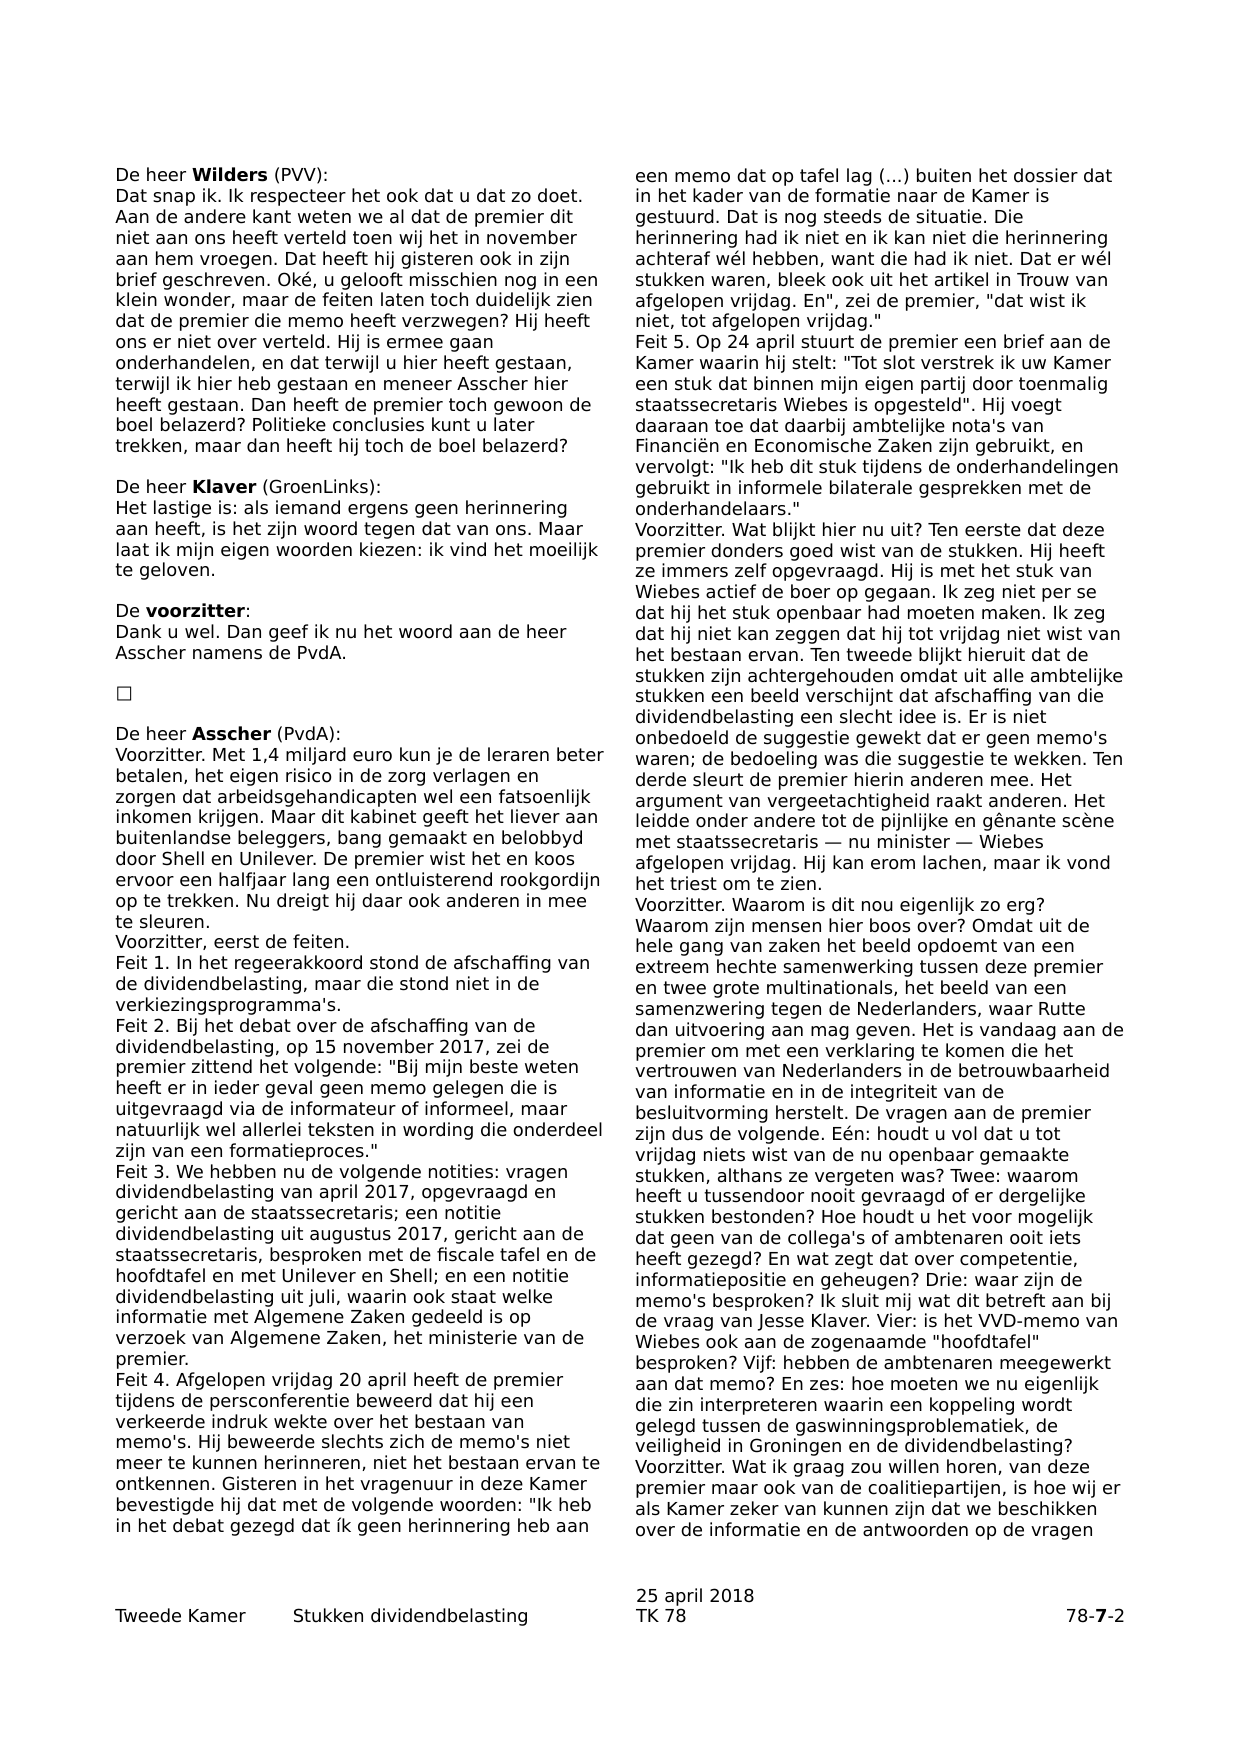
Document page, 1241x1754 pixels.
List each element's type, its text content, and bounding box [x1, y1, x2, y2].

text Feit 1. In het regeerakkoord stond de afschaffing van de dividendbelasting, maar die stond niet in de verkiezingsprogramma's. [115, 953, 605, 1016]
text De heer Asscher (PvdA): [115, 724, 605, 745]
text Feit 4. Afgelopen vrijdag 20 april heeft de premier tijdens de persconferentie beweerd dat hij een verkeerde indruk wekte over het bestaan van memo's. Hij beweerde slechts zich de memo's niet meer te kunnen herinneren, niet het bestaan ervan te ontkennen. Gisteren in het vragenuur in deze Kamer bevestigde hij dat met de volgende woorden: "Ik heb in het debat gezegd dat ík geen herinnering heb aan [115, 1370, 605, 1536]
text Voorzitter. Wat blijkt hier nu uit? Ten eerste dat deze premier donders goed wist van de stukken. Hij heeft ze immers zelf opgevraagd. Hij is met het stuk van Wiebes actief de boer op gegaan. Ik zeg niet per se dat hij het stuk openbaar had moeten maken. Ik zeg dat hij niet kan zeggen dat hij tot vrijdag niet wist van het bestaan ervan. Ten tweede blijkt hieruit dat de stukken zijn achtergehouden omdat uit alle ambtelijke stukken een beeld verschijnt dat afschaffing van die dividendbelasting een slecht idee is. Er is niet onbedoeld de suggestie gewekt dat er geen memo's waren; de bedoeling was die suggestie te wekken. Ten derde sleurt de premier hierin anderen mee. Het argument van vergeetachtigheid raakt anderen. Het leidde onder andere tot de pijnlijke en gênante scène met staatssecretaris — nu minister — Wiebes afgelopen vrijdag. Hij kan erom lachen, maar ik vond het triest om te zien. [635, 519, 1125, 894]
text De voorzitter: [115, 601, 605, 622]
text Dank u wel. Dan geef ik nu het woord aan de heer Asscher namens de PvdA. [115, 622, 605, 663]
text Voorzitter. Wat ik graag zou willen horen, van deze premier maar ook van de coalitiepartijen, is hoe wij er als Kamer zeker van kunnen zijn dat we beschikken over de informatie en de antwoorden op de vragen [635, 1457, 1125, 1540]
text Het lastige is: als iemand ergens geen herinnering aan heeft, is het zijn woord tegen dat van ons. Maar laat ik mijn eigen woorden kiezen: ik vind het moeilijk te geloven. [115, 498, 605, 581]
text Dat snap ik. Ik respecteer het ook dat u dat zo doet. Aan de andere kant weten we al dat de premier dit niet aan ons heeft verteld toen wij het in november aan hem vroegen. Dat heeft hij gisteren ook in zijn brief geschreven. Oké, u gelooft misschien nog in een klein wonder, maar de feiten laten toch duidelijk zien dat de premier die memo heeft verzwegen? Hij heeft ons er niet over verteld. Hij is ermee gaan onderhandelen, en dat terwijl u hier heeft gestaan, terwijl ik hier heb gestaan en meneer Asscher hier heeft gestaan. Dan heeft de premier toch gewoon de boel belazerd? Politieke conclusies kunt u later trekken, maar dan heeft hij toch de boel belazerd? [115, 186, 605, 457]
text Voorzitter. Waarom is dit nou eigenlijk zo erg? Waarom zijn mensen hier boos over? Omdat uit de hele gang van zaken het beeld opdoemt van een extreem hechte samenwerking tussen deze premier en twee grote multinationals, het beeld van een samenzwering tegen de Nederlanders, waar Rutte dan uitvoering aan mag geven. Het is vandaag aan de premier om met een verklaring te komen die het vertrouwen van Nederlanders in de betrouwbaarheid van informatie en in de integriteit van de besluitvorming herstelt. De vragen aan de premier zijn dus de volgende. Eén: houdt u vol dat u tot vrijdag niets wist van de nu openbaar gemaakte stukken, althans ze vergeten was? Twee: waarom heeft u tussendoor nooit gevraagd of er dergelijke stukken bestonden? Hoe houdt u het voor mogelijk dat geen van de collega's of ambtenaren ooit iets heeft gezegd? En wat zegt dat over competentie, informatiepositie en geheugen? Drie: waar zijn de memo's besproken? Ik sluit mij wat dit betreft aan bij de vraag van Jesse Klaver. Vier: is het VVD-memo van Wiebes ook aan de zogenaamde "hoofdtafel" besproken? Vijf: hebben de ambtenaren meegewerkt aan dat memo? En zes: hoe moeten we nu eigenlijk die zin interpreteren waarin een koppeling wordt gelegd tussen de gaswinningsproblematiek, de veiligheid in Groningen en de dividendbelasting? [635, 894, 1125, 1457]
text een memo dat op tafel lag (...) buiten het dossier dat in het kader van de formatie naar de Kamer is gestuurd. Dat is nog steeds de situatie. Die herinnering had ik niet en ik kan niet die herinnering achteraf wél hebben, want die had ik niet. Dat er wél stukken waren, bleek ook uit het artikel in Trouw van afgelopen vrijdag. En", zei de premier, "dat wist ik niet, tot afgelopen vrijdag." [635, 165, 1125, 332]
text Feit 2. Bij het debat over de afschaffing van de dividendbelasting, op 15 november 2017, zei de premier zittend het volgende: "Bij mijn beste weten heeft er in ieder geval geen memo gelegen die is uitgevraagd via de informateur of informeel, maar natuurlijk wel allerlei teksten in wording die onderdeel zijn van een formatieproces." [115, 1016, 605, 1161]
text De heer Klaver (GroenLinks): [115, 477, 605, 498]
text ⬜ [115, 683, 605, 704]
text Voorzitter, eerst de feiten. [115, 932, 605, 953]
text Feit 5. Op 24 april stuurt de premier een brief aan de Kamer waarin hij stelt: "Tot slot verstrek ik uw Kamer een stuk dat binnen mijn eigen partij door toenmalig staatssecretaris Wiebes is opgesteld". Hij voegt daaraan toe dat daarbij ambtelijke nota's van Financiën en Economische Zaken zijn gebruikt, en vervolgt: "Ik heb dit stuk tijdens de onderhandelingen gebruikt in informele bilaterale gesprekken met de onderhandelaars." [635, 332, 1125, 519]
text Feit 3. We hebben nu de volgende notities: vragen dividendbelasting van april 2017, opgevraagd en gericht aan de staatssecretaris; een notitie dividendbelasting uit augustus 2017, gericht aan de staatssecretaris, besproken met de fiscale tafel en de hoofdtafel en met Unilever en Shell; en een notitie dividendbelasting uit juli, waarin ook staat welke informatie met Algemene Zaken gedeeld is op verzoek van Algemene Zaken, het ministerie van de premier. [115, 1161, 605, 1370]
text Voorzitter. Met 1,4 miljard euro kun je de leraren beter betalen, het eigen risico in de zorg verlagen en zorgen dat arbeidsgehandicapten wel een fatsoenlijk inkomen krijgen. Maar dit kabinet geeft het liever aan buitenlandse beleggers, bang gemaakt en belobbyd door Shell en Unilever. De premier wist het en koos ervoor een halfjaar lang een ontluisterend rookgordijn op te trekken. Nu dreigt hij daar ook anderen in mee te sleuren. [115, 745, 605, 932]
text De heer Wilders (PVV): [115, 165, 605, 186]
